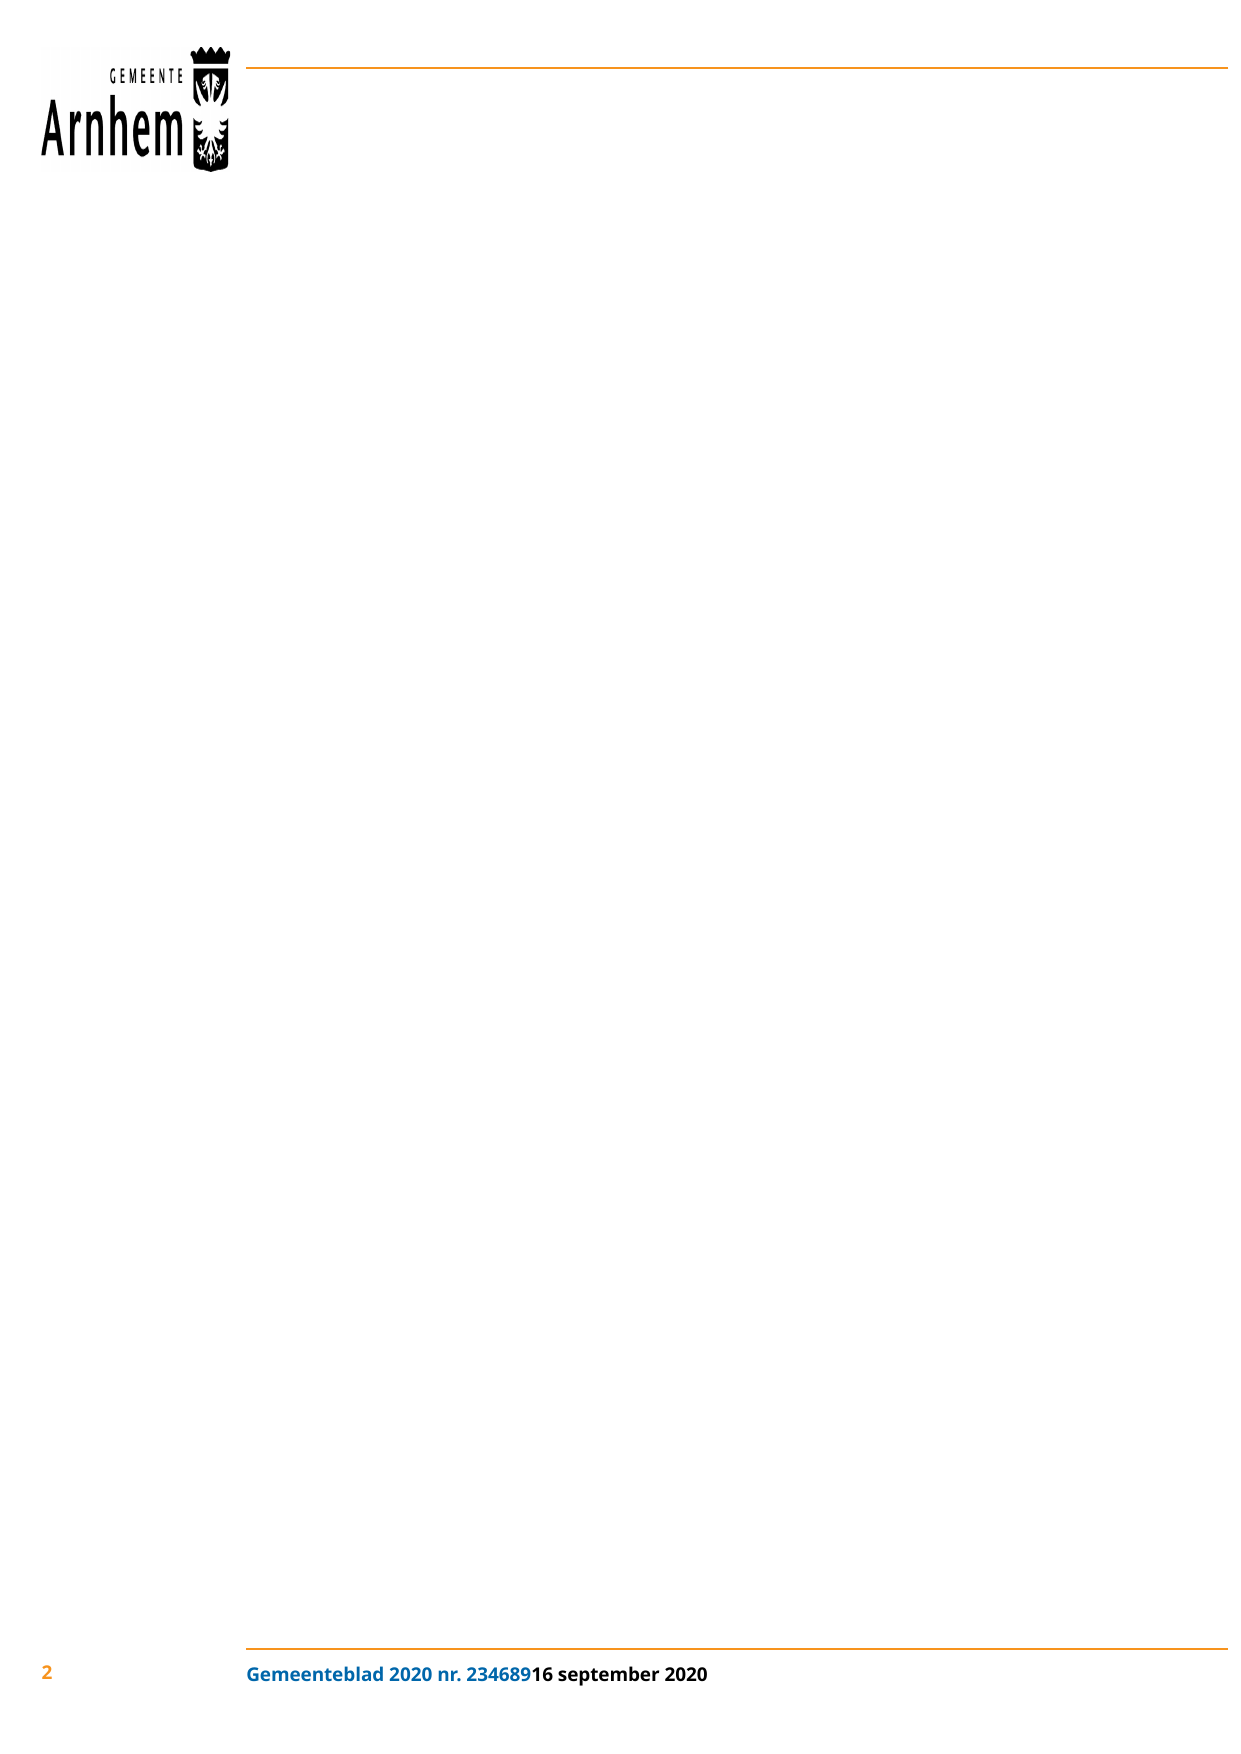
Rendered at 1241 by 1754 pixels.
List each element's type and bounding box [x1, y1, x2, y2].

picture [41, 47, 231, 172]
